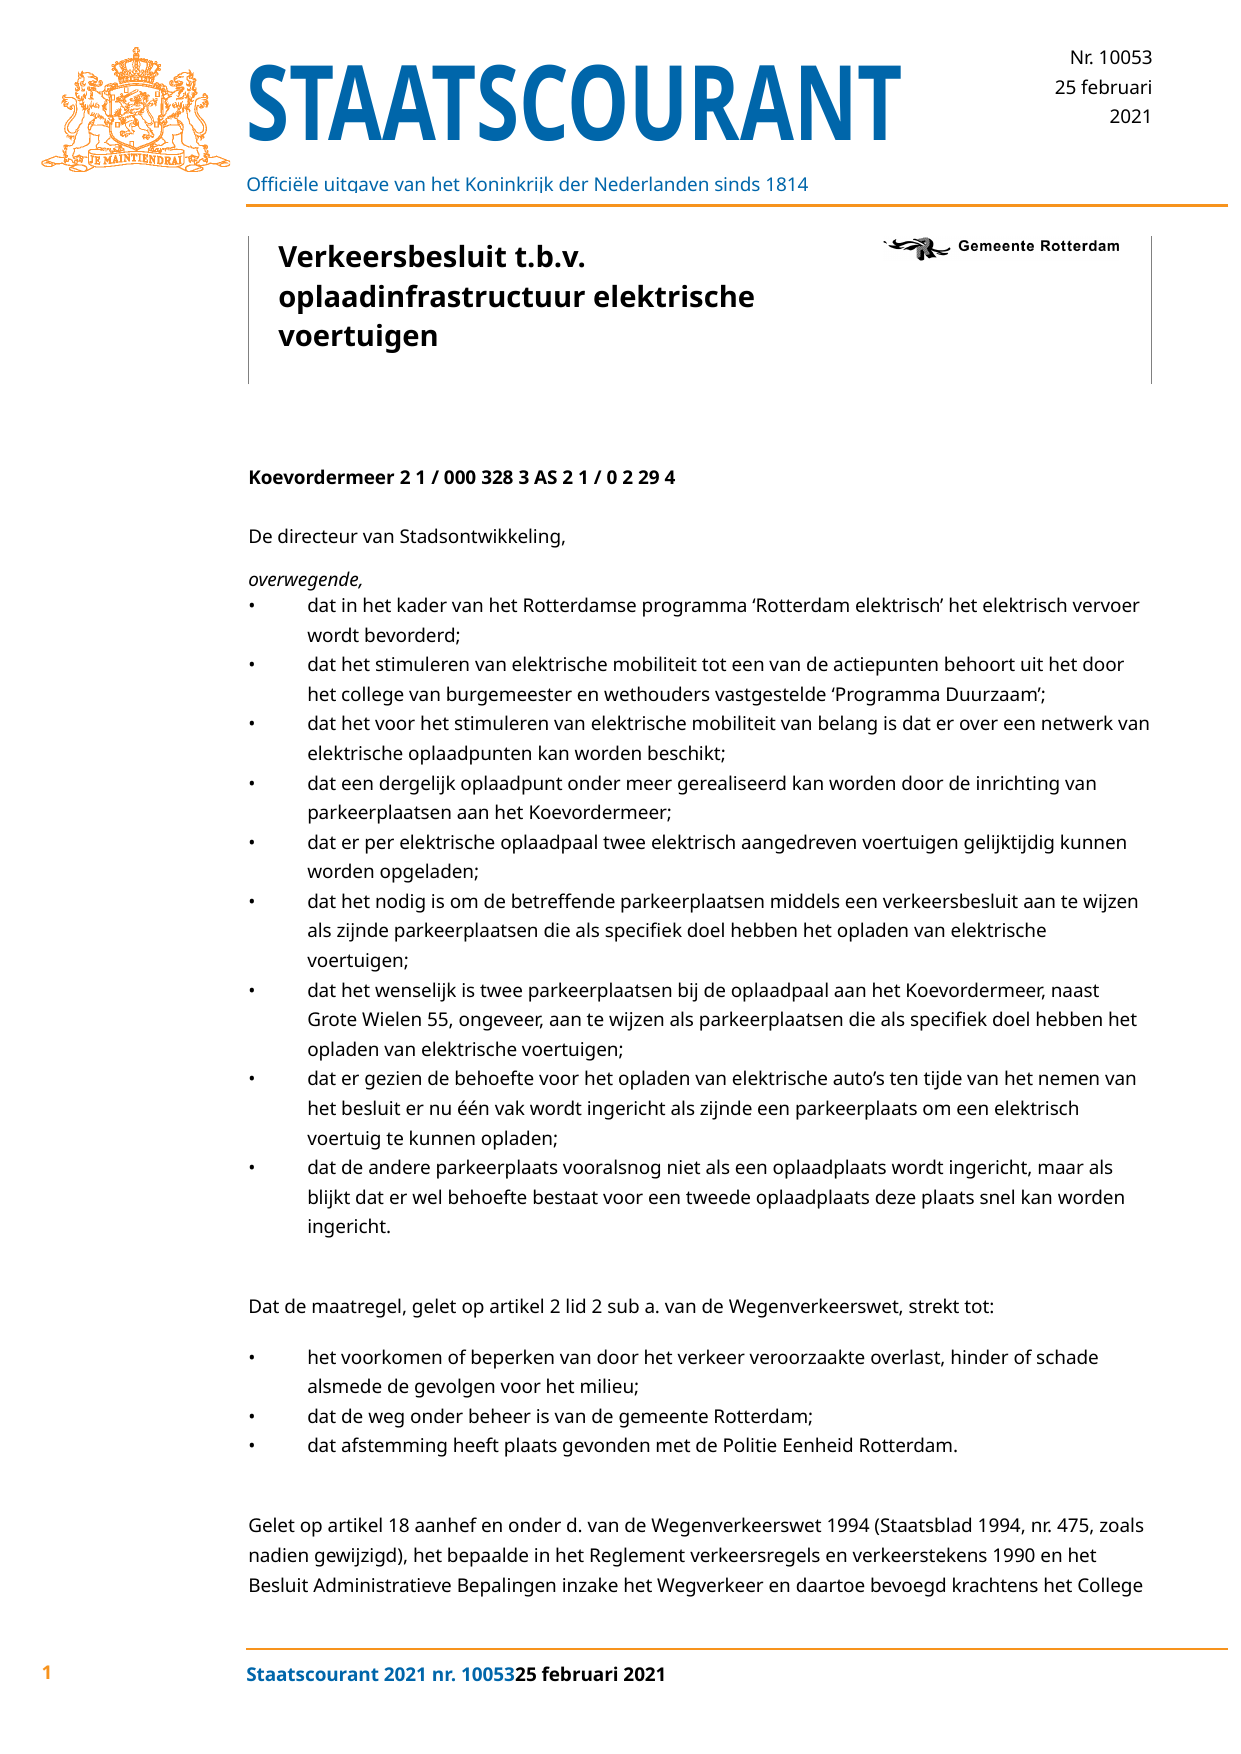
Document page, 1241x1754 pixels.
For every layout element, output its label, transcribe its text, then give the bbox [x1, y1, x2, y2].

text Gelet op artikel 18 aanhef en onder d. van de Wegenverkeerswet 1994 (Staatsblad 1994, nr. 475, zoals nadien gewijzigd), het bepaalde in het Reglement verkeersregels en verkeerstekens 1990 en het Besluit Administratieve Bepalingen inzake het Wegverkeer en daartoe bevoegd krachtens het College [248, 1513, 1152, 1598]
text Koevordermeer 2 1 / 000 328 3 AS 2 1 / 0 2 29 4 [248, 464, 1152, 490]
list dat de weg onder beheer is van de gemeente Rotterdam; [248, 1403, 1152, 1429]
text overwegende, [248, 567, 1152, 592]
list dat er gezien de behoefte voor het opladen van elektrische auto’s ten tijde van het nemen van het besluit er nu één vak wordt ingericht als zijnde een parkeerplaats om een elektrisch voertuig te kunnen opladen; [248, 1066, 1152, 1151]
list dat er per elektrische oplaadpaal twee elektrisch aangedreven voertuigen gelijktijdig kunnen worden opgeladen; [248, 829, 1152, 884]
list dat de andere parkeerplaats vooralsnog niet als een oplaadplaats wordt ingericht, maar als blijkt dat er wel behoefte bestaat voor een tweede oplaadplaats deze plaats snel kan worden ingericht. [248, 1154, 1152, 1239]
list dat het voor het stimuleren van elektrische mobiliteit van belang is dat er over een netwerk van elektrische oplaadpunten kan worden beschikt; [248, 711, 1152, 766]
list dat het nodig is om de betreffende parkeerplaatsen middels een verkeersbesluit aan te wijzen als zijnde parkeerplaatsen die als specifiek doel hebben het opladen van elektrische voertuigen; [248, 888, 1152, 973]
text De directeur van Stadsontwikkeling, [248, 523, 1152, 549]
picture [882, 236, 1119, 261]
list dat afstemming heeft plaats gevonden met de Politie Eenheid Rotterdam. [248, 1433, 1152, 1458]
list het voorkomen of beperken van door het verkeer veroorzaakte overlast, hinder of schade alsmede de gevolgen voor het milieu; [248, 1344, 1152, 1399]
table_header [850, 236, 1151, 384]
text Dat de maatregel, gelet op artikel 2 lid 2 sub a. van de Wegenverkeerswet, strekt tot: [248, 1293, 1152, 1319]
list dat het stimuleren van elektrische mobiliteit tot een van de actiepunten behoort uit het door het college van burgemeester en wethouders vastgestelde ‘Programma Duurzaam’; [248, 651, 1152, 707]
list dat in het kader van het Rotterdamse programma ‘Rotterdam elektrisch’ het elektrisch vervoer wordt bevorderd; [248, 592, 1152, 648]
list dat een dergelijk oplaadpunt onder meer gerealiseerd kan worden door de inrichting van parkeerplaatsen aan het Koevordermeer; [248, 770, 1152, 825]
table_header Verkeersbesluit t.b.v. oplaadinfrastructuur elektrische voertuigen [249, 236, 850, 384]
picture [41, 47, 231, 172]
list dat het wenselijk is twee parkeerplaatsen bij de oplaadpaal aan het Koevordermeer, naast Grote Wielen 55, ongeveer, aan te wijzen als parkeerplaatsen die als specifiek doel hebben het opladen van elektrische voertuigen; [248, 977, 1152, 1062]
